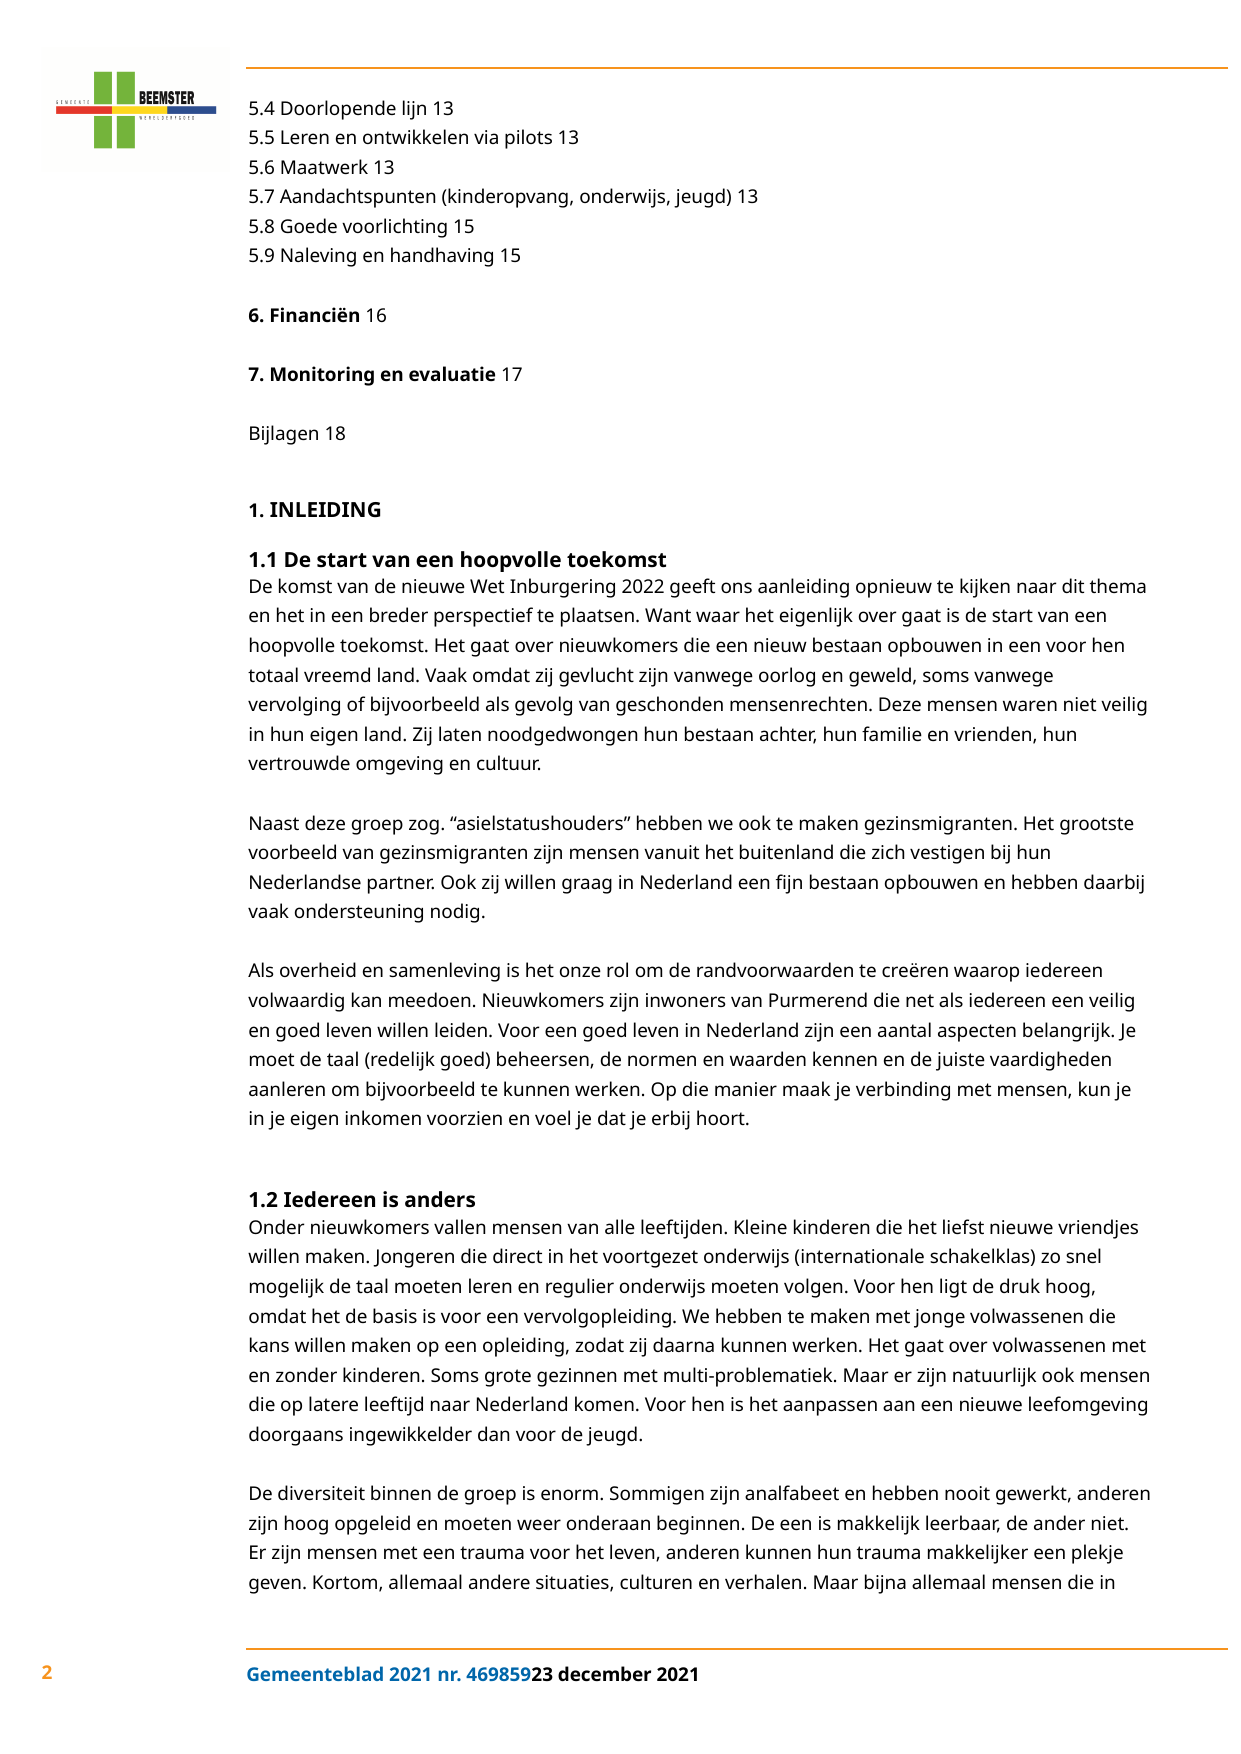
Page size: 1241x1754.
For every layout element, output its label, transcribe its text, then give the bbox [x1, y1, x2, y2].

text 1. INLEIDING [248, 495, 1152, 524]
text 5.8 Goede voorlichting 15 [248, 213, 1152, 239]
text De komst van de nieuwe Wet Inburgering 2022 geeft ons aanleiding opnieuw te kijken naar dit thema en het in een breder perspectief te plaatsen. Want waar het eigenlijk over gaat is de start van een hoopvolle toekomst. Het gaat over nieuwkomers die een nieuw bestaan opbouwen in een voor hen totaal vreemd land. Vaak omdat zij gevlucht zijn vanwege oorlog en geweld, soms vanwege vervolging of bijvoorbeeld als gevolg van geschonden mensenrechten. Deze mensen waren niet veilig in hun eigen land. Zij laten noodgedwongen hun bestaan achter, hun familie en vrienden, hun vertrouwde omgeving en cultuur. [248, 573, 1152, 776]
text 6. Financiën 16 [248, 302, 1152, 328]
text 1.2 Iedereen is anders [248, 1186, 1152, 1214]
text Naast deze groep zog. “asielstatushouders” hebben we ook te maken gezinsmigranten. Het grootste voorbeeld van gezinsmigranten zijn mensen vanuit het buitenland die zich vestigen bij hun Nederlandse partner. Ook zij willen graag in Nederland een fijn bestaan opbouwen en hebben daarbij vaak ondersteuning nodig. [248, 810, 1152, 924]
text 7. Monitoring en evaluatie 17 [248, 361, 1152, 387]
text 1.1 De start van een hoopvolle toekomst [248, 545, 1152, 573]
text De diversiteit binnen de groep is enorm. Sommigen zijn analfabeet en hebben nooit gewerkt, anderen zijn hoog opgeleid en moeten weer onderaan beginnen. De een is makkelijk leerbaar, de ander niet. Er zijn mensen met een trauma voor het leven, anderen kunnen hun trauma makkelijker een plekje geven. Kortom, allemaal andere situaties, culturen en verhalen. Maar bijna allemaal mensen die in [248, 1480, 1152, 1595]
picture [41, 47, 231, 172]
text 5.7 Aandachtspunten (kinderopvang, onderwijs, jeugd) 13 [248, 183, 1152, 209]
text 5.5 Leren en ontwikkelen via pilots 13 [248, 124, 1152, 150]
text Onder nieuwkomers vallen mensen van alle leeftijden. Kleine kinderen die het liefst nieuwe vriendjes willen maken. Jongeren die direct in het voortgezet onderwijs (internationale schakelklas) zo snel mogelijk de taal moeten leren en regulier onderwijs moeten volgen. Voor hen ligt de druk hoog, omdat het de basis is voor een vervolgopleiding. We hebben te maken met jonge volwassenen die kans willen maken op een opleiding, zodat zij daarna kunnen werken. Het gaat over volwassenen met en zonder kinderen. Soms grote gezinnen met multi-problematiek. Maar er zijn natuurlijk ook mensen die op latere leeftijd naar Nederland komen. Voor hen is het aanpassen aan een nieuwe leefomgeving doorgaans ingewikkelder dan voor de jeugd. [248, 1214, 1152, 1447]
text 5.6 Maatwerk 13 [248, 154, 1152, 180]
text Als overheid en samenleving is het onze rol om de randvoorwaarden te creëren waarop iedereen volwaardig kan meedoen. Nieuwkomers zijn inwoners van Purmerend die net als iedereen een veilig en goed leven willen leiden. Voor een goed leven in Nederland zijn een aantal aspecten belangrijk. Je moet de taal (redelijk goed) beheersen, de normen en waarden kennen en de juiste vaardigheden aanleren om bijvoorbeeld te kunnen werken. Op die manier maak je verbinding met mensen, kun je in je eigen inkomen voorzien en voel je dat je erbij hoort. [248, 958, 1152, 1131]
text Bijlagen 18 [248, 420, 1152, 446]
text 5.4 Doorlopende lijn 13 [248, 95, 1152, 121]
text 5.9 Naleving en handhaving 15 [248, 243, 1152, 268]
